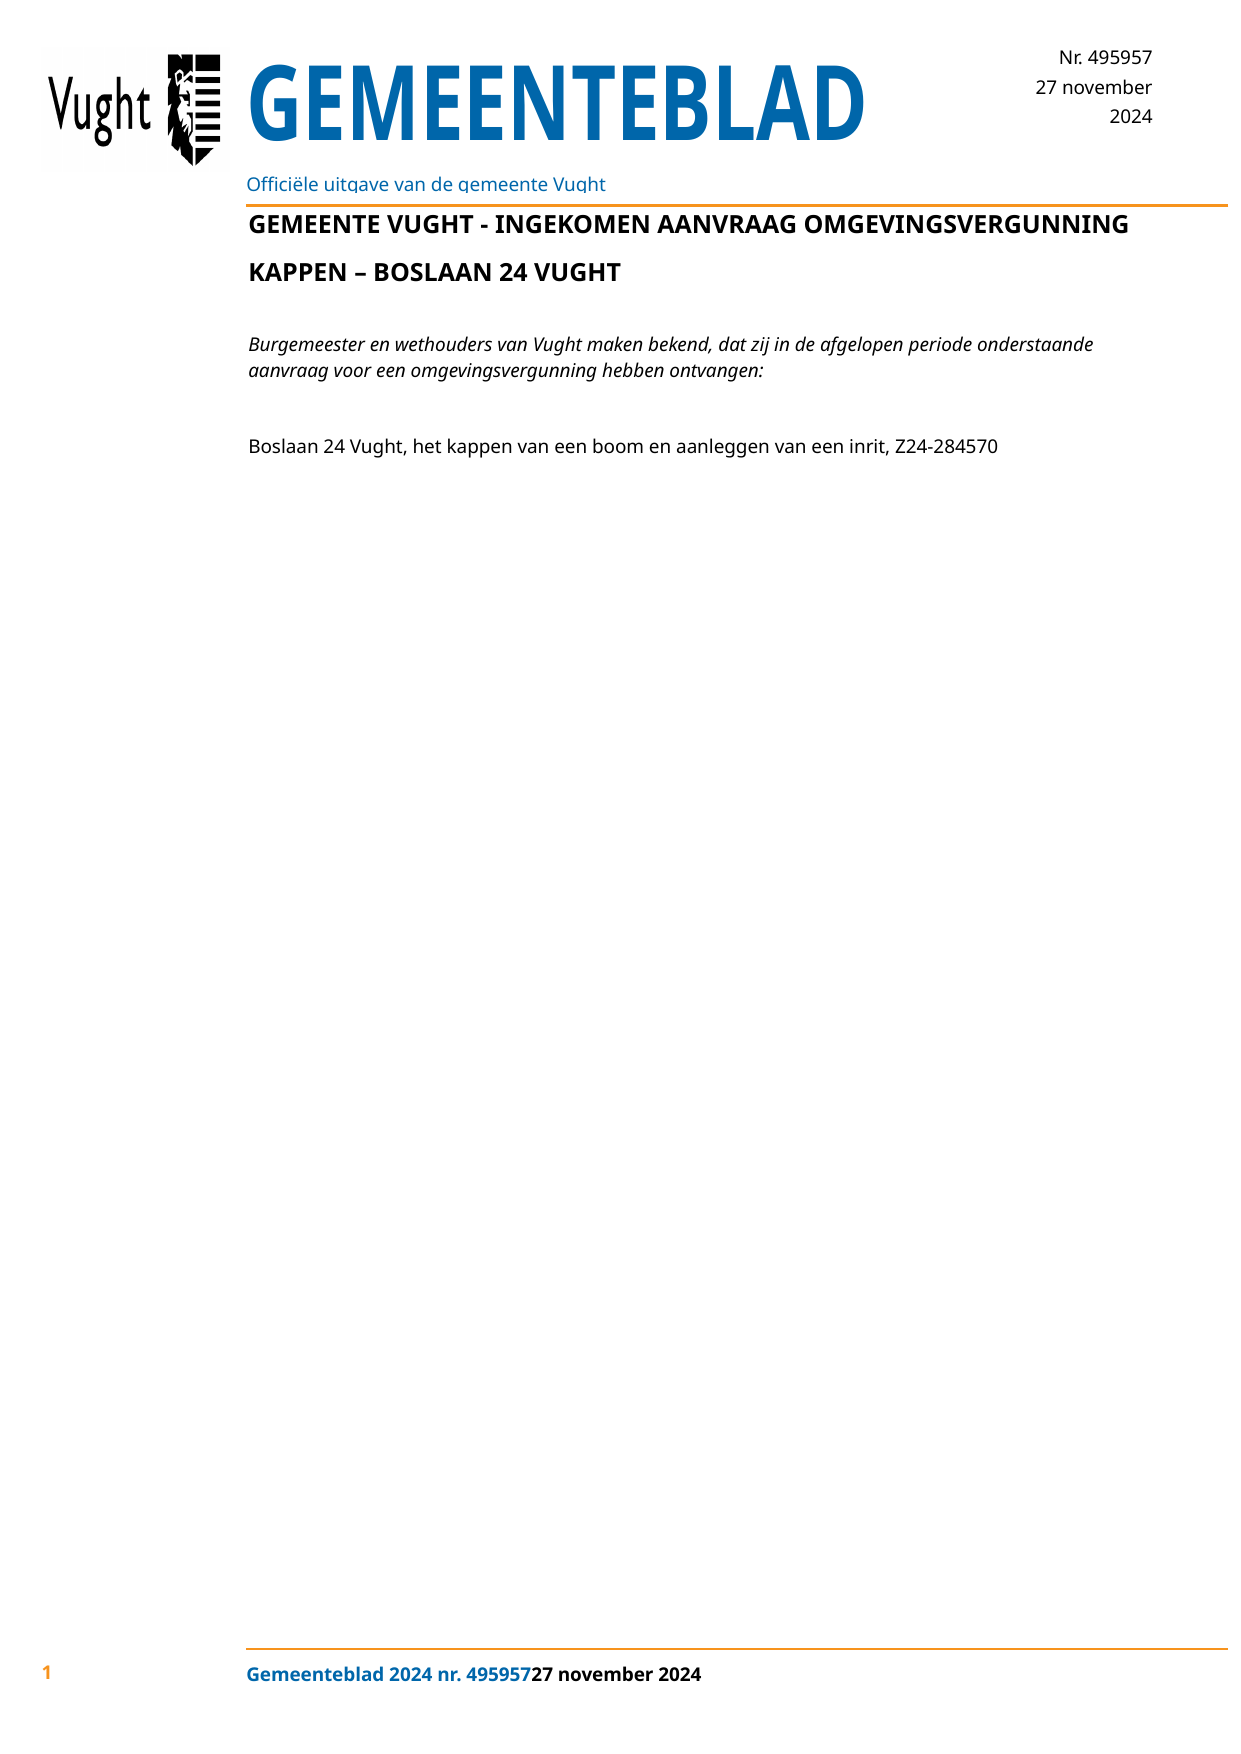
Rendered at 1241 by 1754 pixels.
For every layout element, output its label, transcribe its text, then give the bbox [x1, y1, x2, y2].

picture [41, 47, 231, 172]
text GEMEENTE VUGHT - INGEKOMEN AANVRAAG OMGEVINGSVERGUNNING KAPPEN – BOSLAAN 24 VUGHT [248, 207, 1152, 288]
text Boslaan 24 Vught, het kappen van een boom en aanleggen van een inrit, Z24-284570 [248, 433, 1152, 459]
text Burgemeester en wethouders van Vught maken bekend, dat zij in de afgelopen periode onderstaande aanvraag voor een omgevingsvergunning hebben ontvangen: [248, 331, 1152, 383]
